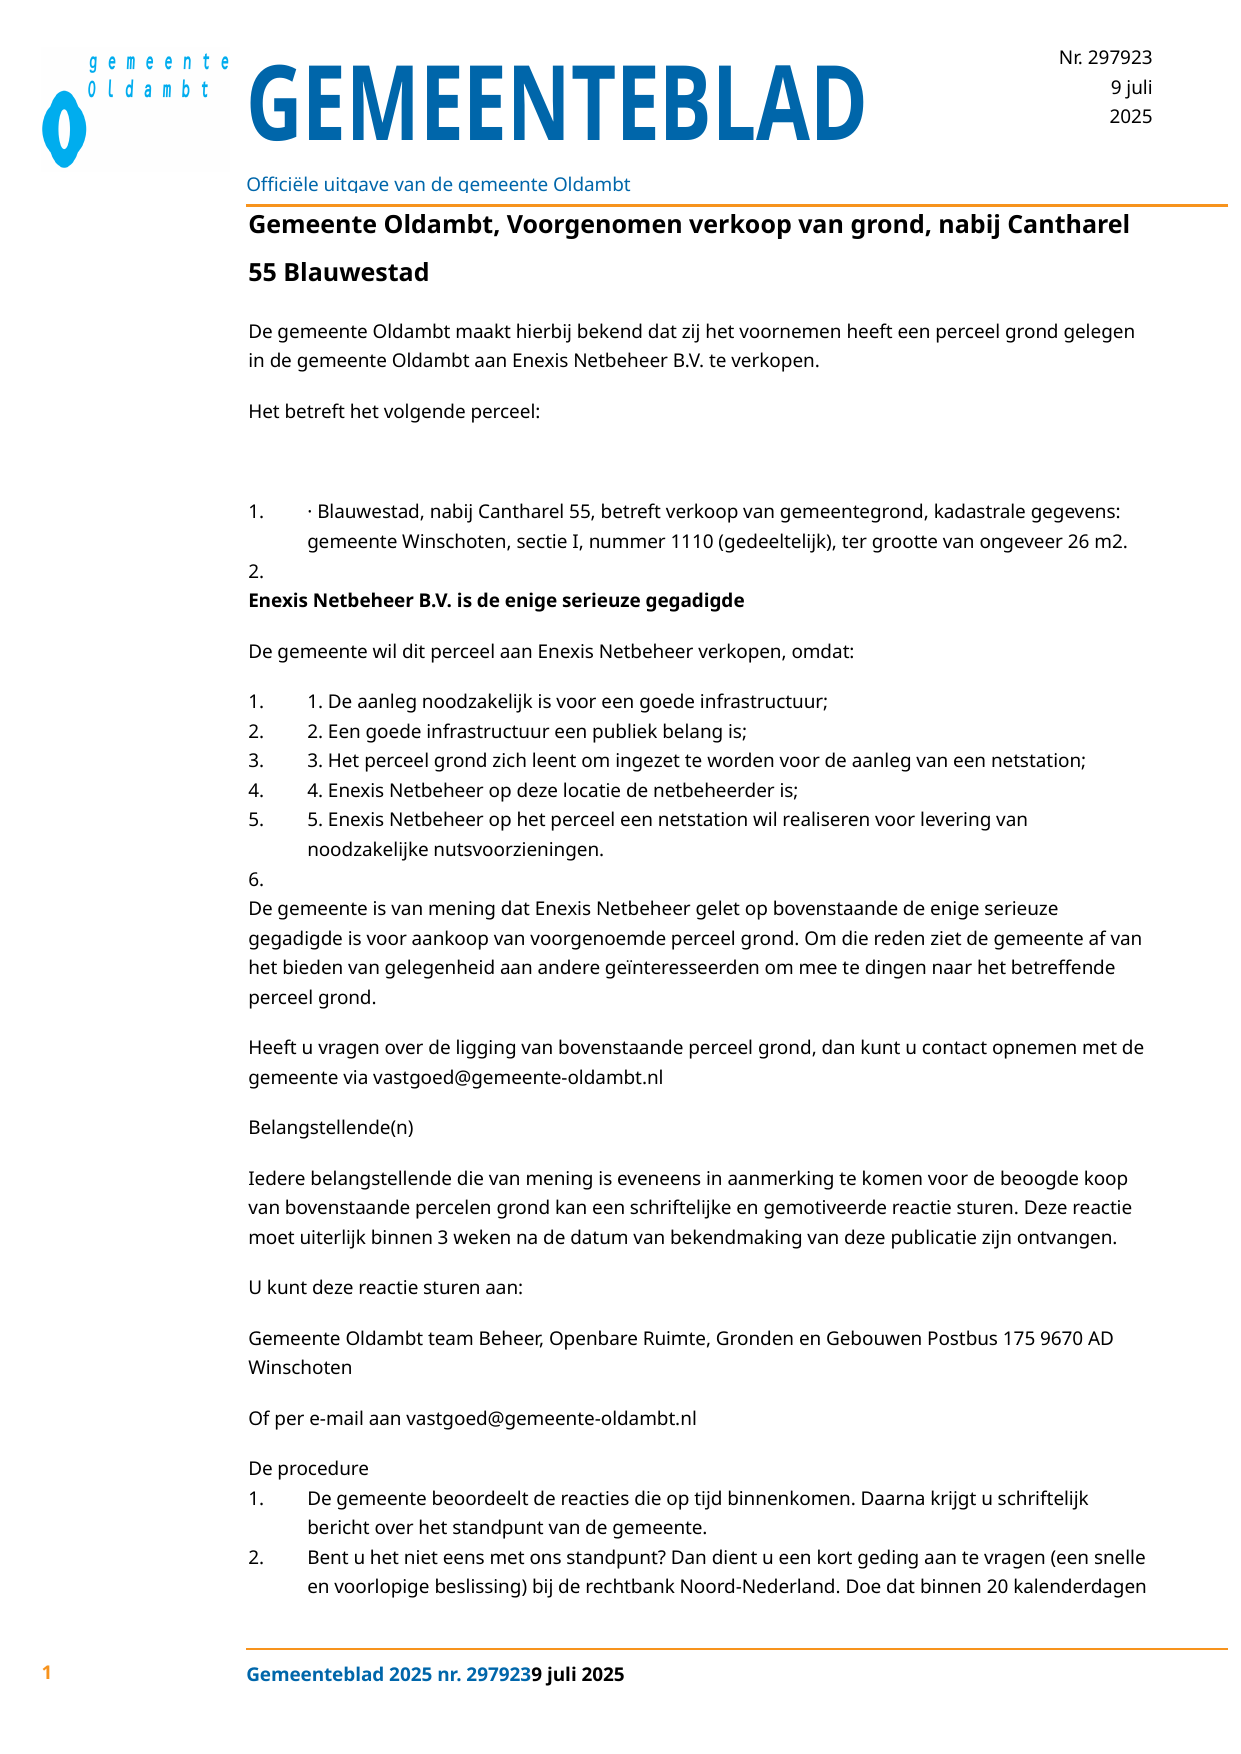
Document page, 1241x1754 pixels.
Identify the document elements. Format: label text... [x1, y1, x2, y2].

text Of per e-mail aan vastgoed@gemeente-oldambt.nl [248, 1405, 1152, 1431]
text De procedure [248, 1455, 1152, 1481]
text De gemeente Oldambt maakt hierbij bekend dat zij het voornemen heeft een perceel grond gelegen in de gemeente Oldambt aan Enexis Netbeheer B.V. te verkopen. [248, 318, 1152, 373]
list 1. De aanleg noodzakelijk is voor een goede infrastructuur; [248, 688, 1152, 714]
text Enexis Netbeheer B.V. is de enige serieuze gegadigde [248, 587, 1152, 613]
list 5. Enexis Netbeheer op het perceel een netstation wil realiseren voor levering van noodzakelijke nutsvoorzieningen. [248, 807, 1152, 862]
text Gemeente Oldambt, Voorgenomen verkoop van grond, nabij Cantharel 55 Blauwestad [248, 207, 1152, 288]
list 4. Enexis Netbeheer op deze locatie de netbeheerder is; [248, 777, 1152, 803]
list · Blauwestad, nabij Cantharel 55, betreft verkoop van gemeentegrond, kadastrale gegevens: gemeente Winschoten, sectie I, nummer 1110 (gedeeltelijk), ter grootte van ongeveer 26 m2. [248, 499, 1152, 554]
picture [41, 47, 231, 172]
text U kunt deze reactie sturen aan: [248, 1274, 1152, 1300]
text Iedere belangstellende die van mening is eveneens in aanmerking te komen voor de beoogde koop van bovenstaande percelen grond kan een schriftelijke en gemotiveerde reactie sturen. Deze reactie moet uiterlijk binnen 3 weken na de datum van bekendmaking van deze publicatie zijn ontvangen. [248, 1165, 1152, 1250]
list Bent u het niet eens met ons standpunt? Dan dient u een kort geding aan te vragen (een snelle en voorlopige beslissing) bij de rechtbank Noord-Nederland. Doe dat binnen 20 kalenderdagen [248, 1544, 1152, 1599]
list 2. Een goede infrastructuur een publiek belang is; [248, 718, 1152, 744]
text De gemeente is van mening dat Enexis Netbeheer gelet op bovenstaande de enige serieuze gegadigde is voor aankoop van voorgenoemde perceel grond. Om die reden ziet de gemeente af van het bieden van gelegenheid aan andere geïnteresseerden om mee te dingen naar het betreffende perceel grond. [248, 895, 1152, 1010]
text Het betreft het volgende perceel: [248, 398, 1152, 424]
text De gemeente wil dit perceel aan Enexis Netbeheer verkopen, omdat: [248, 638, 1152, 664]
list De gemeente beoordeelt de reacties die op tijd binnenkomen. Daarna krijgt u schriftelijk bericht over het standpunt van de gemeente. [248, 1485, 1152, 1540]
text Heeft u vragen over de ligging van bovenstaande perceel grond, dan kunt u contact opnemen met de gemeente via vastgoed@gemeente-oldambt.nl [248, 1034, 1152, 1090]
text Gemeente Oldambt team Beheer, Openbare Ruimte, Gronden en Gebouwen Postbus 175 9670 AD Winschoten [248, 1325, 1152, 1380]
list 3. Het perceel grond zich leent om ingezet te worden voor de aanleg van een netstation; [248, 747, 1152, 773]
text Belangstellende(n) [248, 1114, 1152, 1140]
